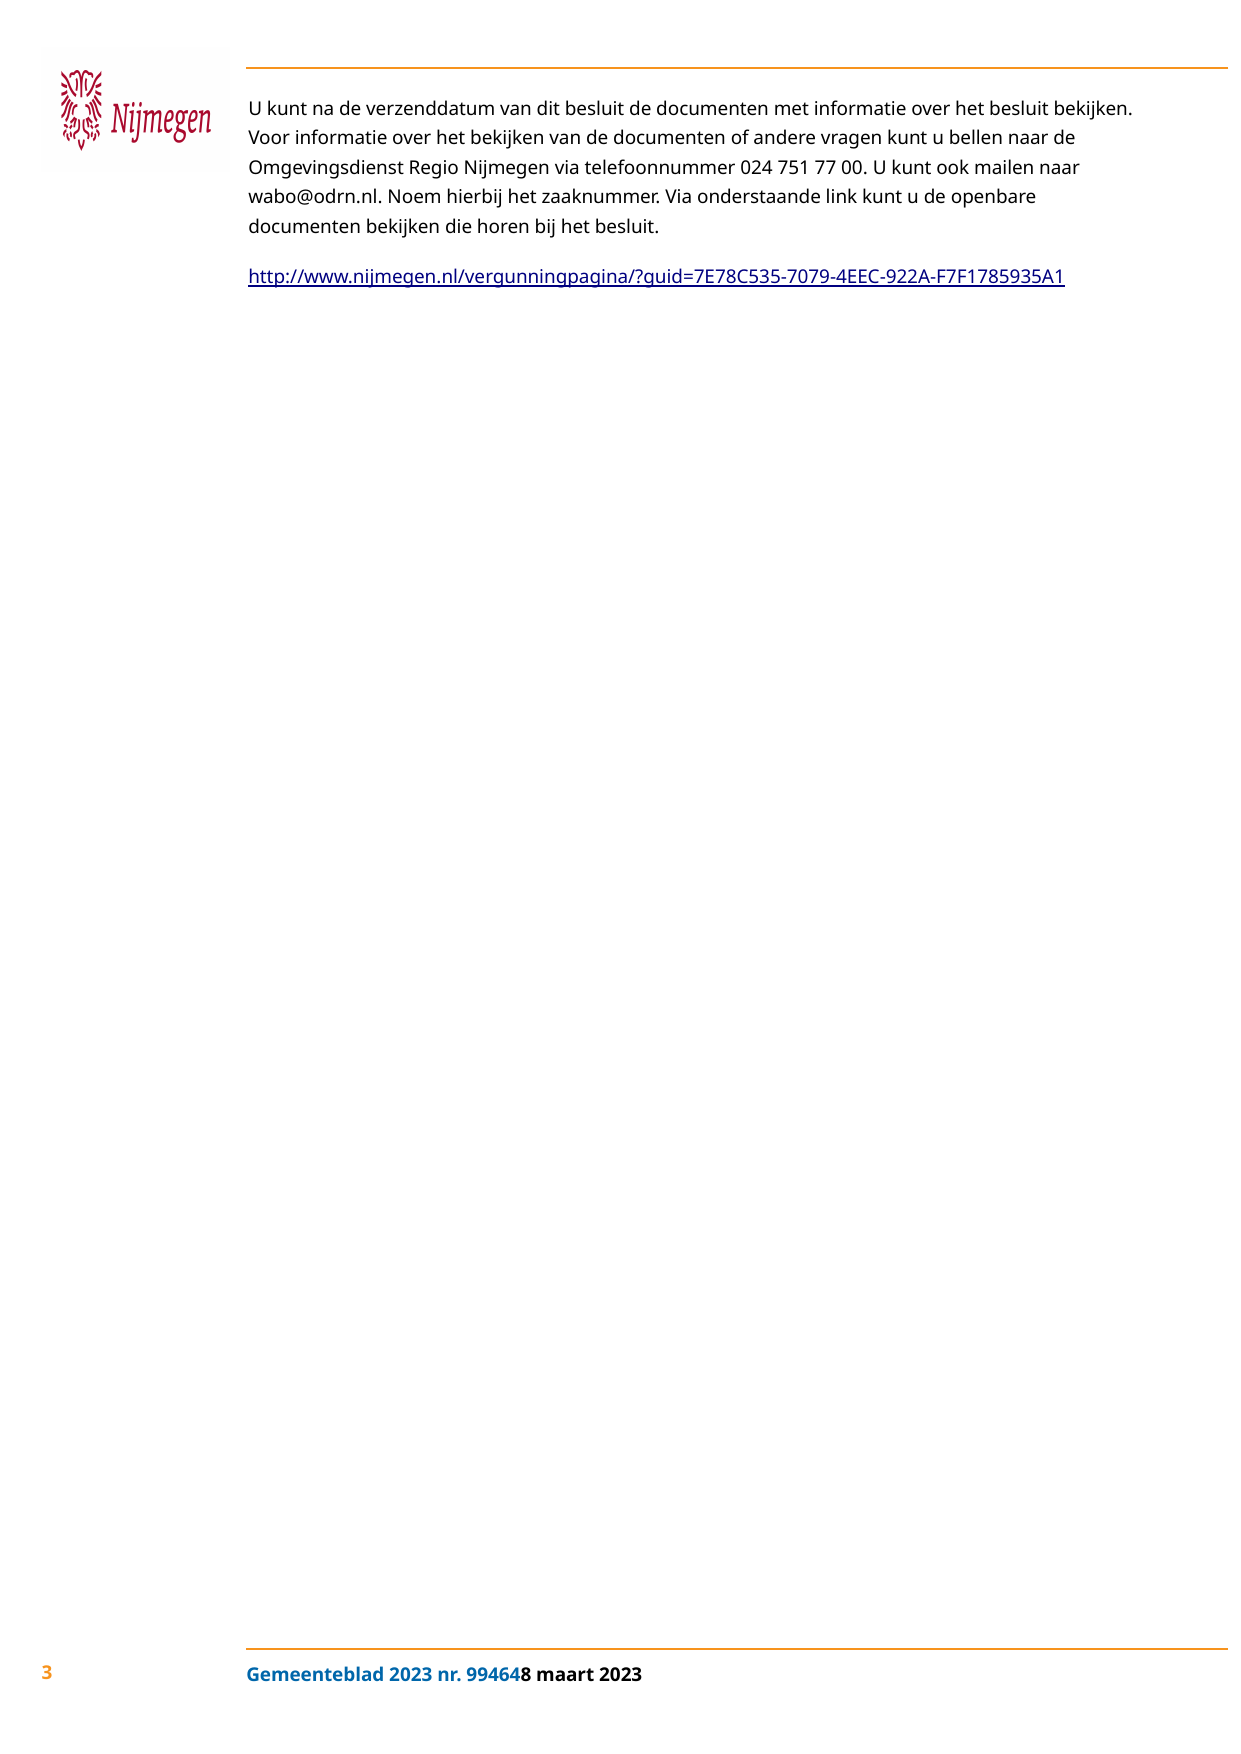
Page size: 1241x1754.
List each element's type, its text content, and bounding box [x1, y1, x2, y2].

picture [41, 47, 231, 172]
text U kunt na de verzenddatum van dit besluit de documenten met informatie over het besluit bekijken. Voor informatie over het bekijken van de documenten of andere vragen kunt u bellen naar de Omgevingsdienst Regio Nijmegen via telefoonnummer 024 751 77 00. U kunt ook mailen naar wabo@odrn.nl. Noem hierbij het zaaknummer. Via onderstaande link kunt u de openbare documenten bekijken die horen bij het besluit. [248, 95, 1152, 239]
text http://www.nijmegen.nl/vergunningpagina/?guid=7E78C535-7079-4EEC-922A-F7F1785935A1 [248, 263, 1152, 289]
